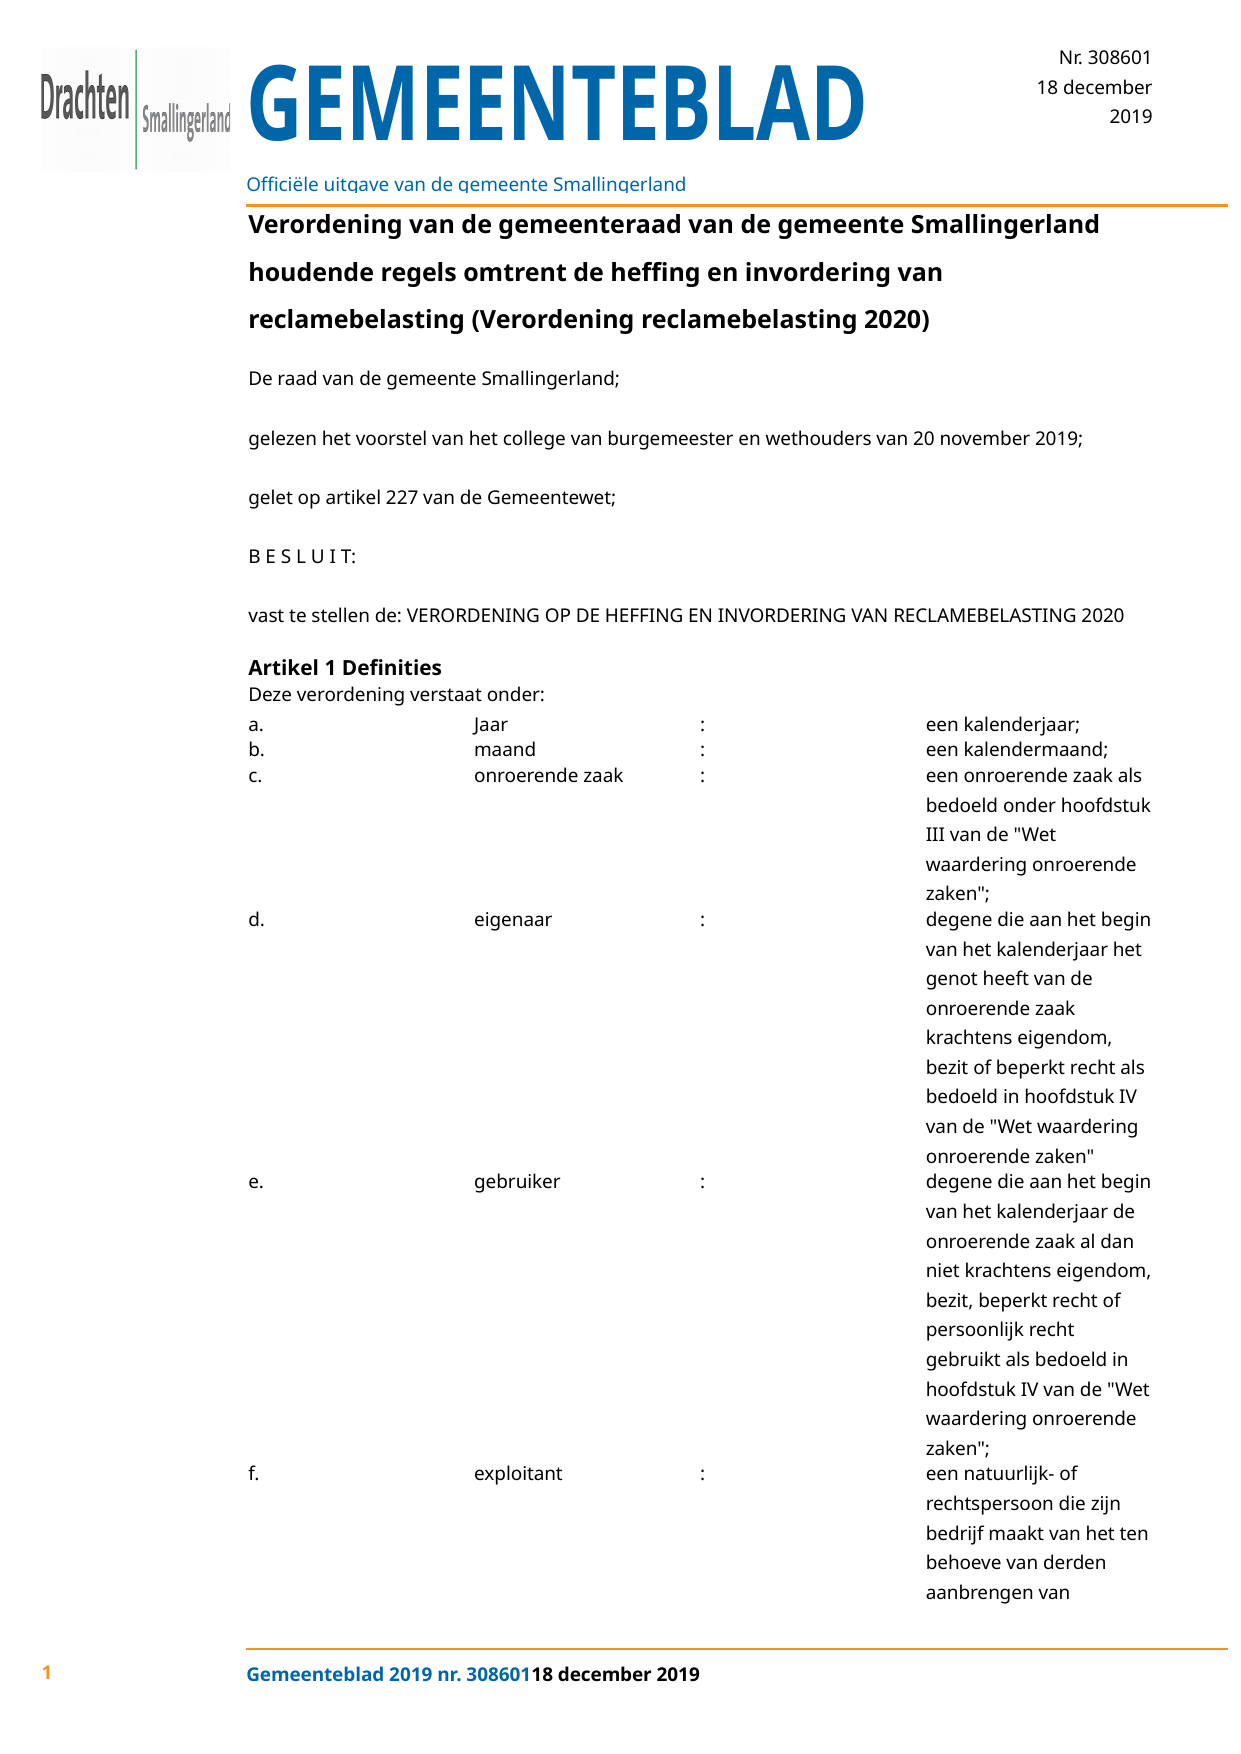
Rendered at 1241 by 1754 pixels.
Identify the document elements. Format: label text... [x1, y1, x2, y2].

table_cell : [700, 1169, 926, 1461]
picture [41, 47, 231, 172]
table_cell b. [248, 736, 474, 762]
table_cell : [700, 736, 926, 762]
table_cell onroerende zaak [474, 762, 700, 906]
table_cell een onroerende zaak als bedoeld onder hoofdstuk III van de "Wet waardering onroerende zaken"; [926, 762, 1152, 906]
text Verordening van de gemeenteraad van de gemeente Smallingerland houdende regels omtrent de heffing en invordering van reclamebelasting (Verordening reclamebelasting 2020) [248, 207, 1152, 336]
table_cell gebruiker [474, 1169, 700, 1461]
table_cell : [700, 1461, 926, 1605]
table_cell degene die aan het begin van het kalenderjaar het genot heeft van de onroerende zaak krachtens eigendom, bezit of beperkt recht als bedoeld in hoofdstuk IV van de "Wet waardering onroerende zaken" [926, 906, 1152, 1169]
text B E S L U I T: [248, 543, 1152, 569]
table_cell eigenaar [474, 906, 700, 1169]
table_cell maand [474, 736, 700, 762]
text gelezen het voorstel van het college van burgemeester en wethouders van 20 november 2019; [248, 425, 1152, 450]
table_header : [700, 711, 926, 736]
text Artikel 1 Definities [248, 653, 1152, 681]
table_cell een kalendermaand; [926, 736, 1152, 762]
table_cell c. [248, 762, 474, 906]
table_cell exploitant [474, 1461, 700, 1605]
table_cell d. [248, 906, 474, 1169]
text vast te stellen de: VERORDENING OP DE HEFFING EN INVORDERING VAN RECLAMEBELASTING 2020 [248, 602, 1152, 628]
table_cell : [700, 762, 926, 906]
table_cell : [700, 906, 926, 1169]
text gelet op artikel 227 van de Gemeentewet; [248, 484, 1152, 509]
text De raad van de gemeente Smallingerland; [248, 366, 1152, 391]
table_cell f. [248, 1461, 474, 1605]
table_header een kalenderjaar; [926, 711, 1152, 736]
text Deze verordening verstaat onder: [248, 681, 1152, 707]
table_header a. [248, 711, 474, 736]
table_cell degene die aan het begin van het kalenderjaar de onroerende zaak al dan niet krachtens eigendom, bezit, beperkt recht of persoonlijk recht gebruikt als bedoeld in hoofdstuk IV van de "Wet waardering onroerende zaken"; [926, 1169, 1152, 1461]
table_cell een natuurlijk- of rechtspersoon die zijn bedrijf maakt van het ten behoeve van derden aanbrengen van [926, 1461, 1152, 1605]
table_header Jaar [474, 711, 700, 736]
table_cell e. [248, 1169, 474, 1461]
